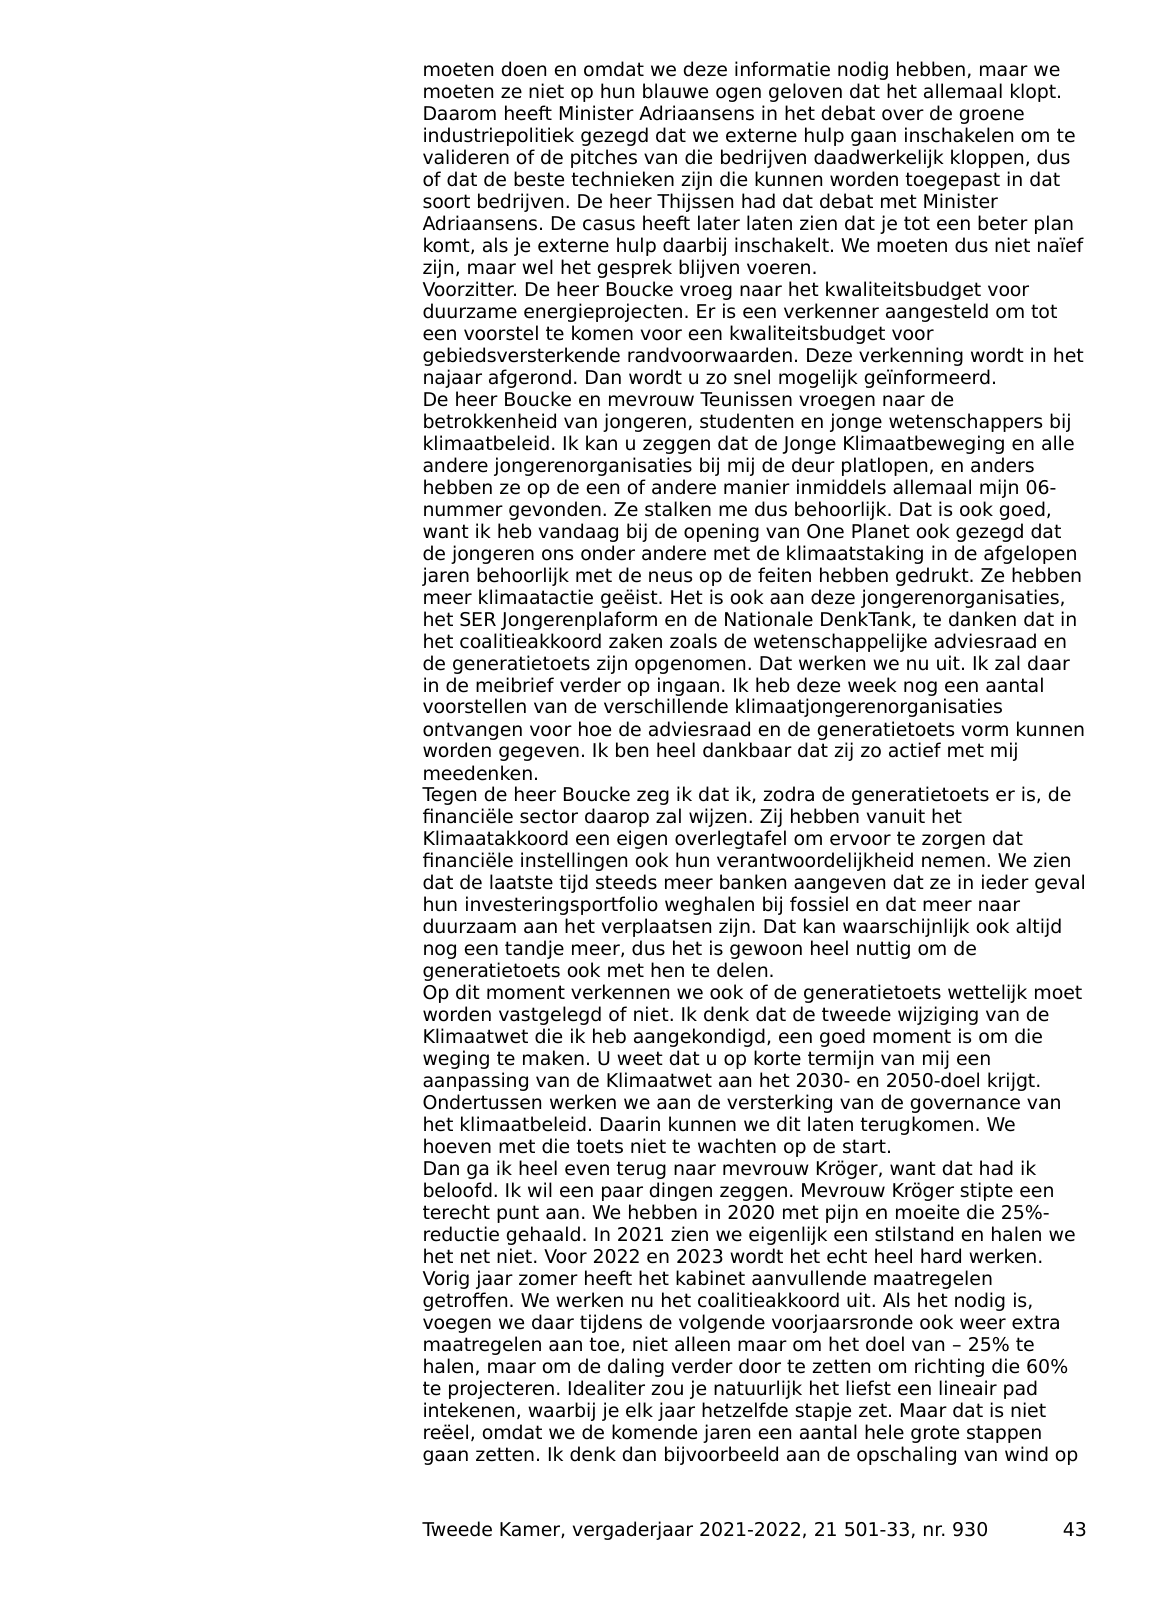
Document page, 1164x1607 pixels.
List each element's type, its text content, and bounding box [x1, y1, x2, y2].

text moeten doen en omdat we deze informatie nodig hebben, maar we moeten ze niet op hun blauwe ogen geloven dat het allemaal klopt. Daarom heeft Minister Adriaansens in het debat over de groene industriepolitiek gezegd dat we externe hulp gaan inschakelen om te valideren of de pitches van die bedrijven daadwerkelijk kloppen, dus of dat de beste technieken zijn die kunnen worden toegepast in dat soort bedrijven. De heer Thijssen had dat debat met Minister Adriaansens. De casus heeft later laten zien dat je tot een beter plan komt, als je externe hulp daarbij inschakelt. We moeten dus niet naïef zijn, maar wel het gesprek blijven voeren. [422, 59, 1087, 279]
text Voorzitter. De heer Boucke vroeg naar het kwaliteitsbudget voor duurzame energieprojecten. Er is een verkenner aangesteld om tot een voorstel te komen voor een kwaliteitsbudget voor gebiedsversterkende randvoorwaarden. Deze verkenning wordt in het najaar afgerond. Dan wordt u zo snel mogelijk geïnformeerd. [422, 279, 1087, 389]
text Op dit moment verkennen we ook of de generatietoets wettelijk moet worden vastgelegd of niet. Ik denk dat de tweede wijziging van de Klimaatwet die ik heb aangekondigd, een goed moment is om die weging te maken. U weet dat u op korte termijn van mij een aanpassing van de Klimaatwet aan het 2030- en 2050-doel krijgt. Ondertussen werken we aan de versterking van de governance van het klimaatbeleid. Daarin kunnen we dit laten terugkomen. We hoeven met die toets niet te wachten op de start. [422, 982, 1087, 1158]
text Tegen de heer Boucke zeg ik dat ik, zodra de generatietoets er is, de financiële sector daarop zal wijzen. Zij hebben vanuit het Klimaatakkoord een eigen overlegtafel om ervoor te zorgen dat financiële instellingen ook hun verantwoordelijkheid nemen. We zien dat de laatste tijd steeds meer banken aangeven dat ze in ieder geval hun investeringsportfolio weghalen bij fossiel en dat meer naar duurzaam aan het verplaatsen zijn. Dat kan waarschijnlijk ook altijd nog een tandje meer, dus het is gewoon heel nuttig om de generatietoets ook met hen te delen. [422, 784, 1087, 982]
text De heer Boucke en mevrouw Teunissen vroegen naar de betrokkenheid van jongeren, studenten en jonge wetenschappers bij klimaatbeleid. Ik kan u zeggen dat de Jonge Klimaatbeweging en alle andere jongerenorganisaties bij mij de deur platlopen, en anders hebben ze op de een of andere manier inmiddels allemaal mijn 06-nummer gevonden. Ze stalken me dus behoorlijk. Dat is ook goed, want ik heb vandaag bij de opening van One Planet ook gezegd dat de jongeren ons onder andere met de klimaatstaking in de afgelopen jaren behoorlijk met de neus op de feiten hebben gedrukt. Ze hebben meer klimaatactie geëist. Het is ook aan deze jongerenorganisaties, het SER Jongerenplaform en de Nationale DenkTank, te danken dat in het coalitieakkoord zaken zoals de wetenschappelijke adviesraad en de generatietoets zijn opgenomen. Dat werken we nu uit. Ik zal daar in de meibrief verder op ingaan. Ik heb deze week nog een aantal voorstellen van de verschillende klimaatjongerenorganisaties ontvangen voor hoe de adviesraad en de generatietoets vorm kunnen worden gegeven. Ik ben heel dankbaar dat zij zo actief met mij meedenken. [422, 389, 1087, 784]
text Dan ga ik heel even terug naar mevrouw Kröger, want dat had ik beloofd. Ik wil een paar dingen zeggen. Mevrouw Kröger stipte een terecht punt aan. We hebben in 2020 met pijn en moeite die 25%-reductie gehaald. In 2021 zien we eigenlijk een stilstand en halen we het net niet. Voor 2022 en 2023 wordt het echt heel hard werken. Vorig jaar zomer heeft het kabinet aanvullende maatregelen getroffen. We werken nu het coalitieakkoord uit. Als het nodig is, voegen we daar tijdens de volgende voorjaarsronde ook weer extra maatregelen aan toe, niet alleen maar om het doel van – 25% te halen, maar om de daling verder door te zetten om richting die 60% te projecteren. Idealiter zou je natuurlijk het liefst een lineair pad intekenen, waarbij je elk jaar hetzelfde stapje zet. Maar dat is niet reëel, omdat we de komende jaren een aantal hele grote stappen gaan zetten. Ik denk dan bijvoorbeeld aan de opschaling van wind op [422, 1158, 1087, 1466]
